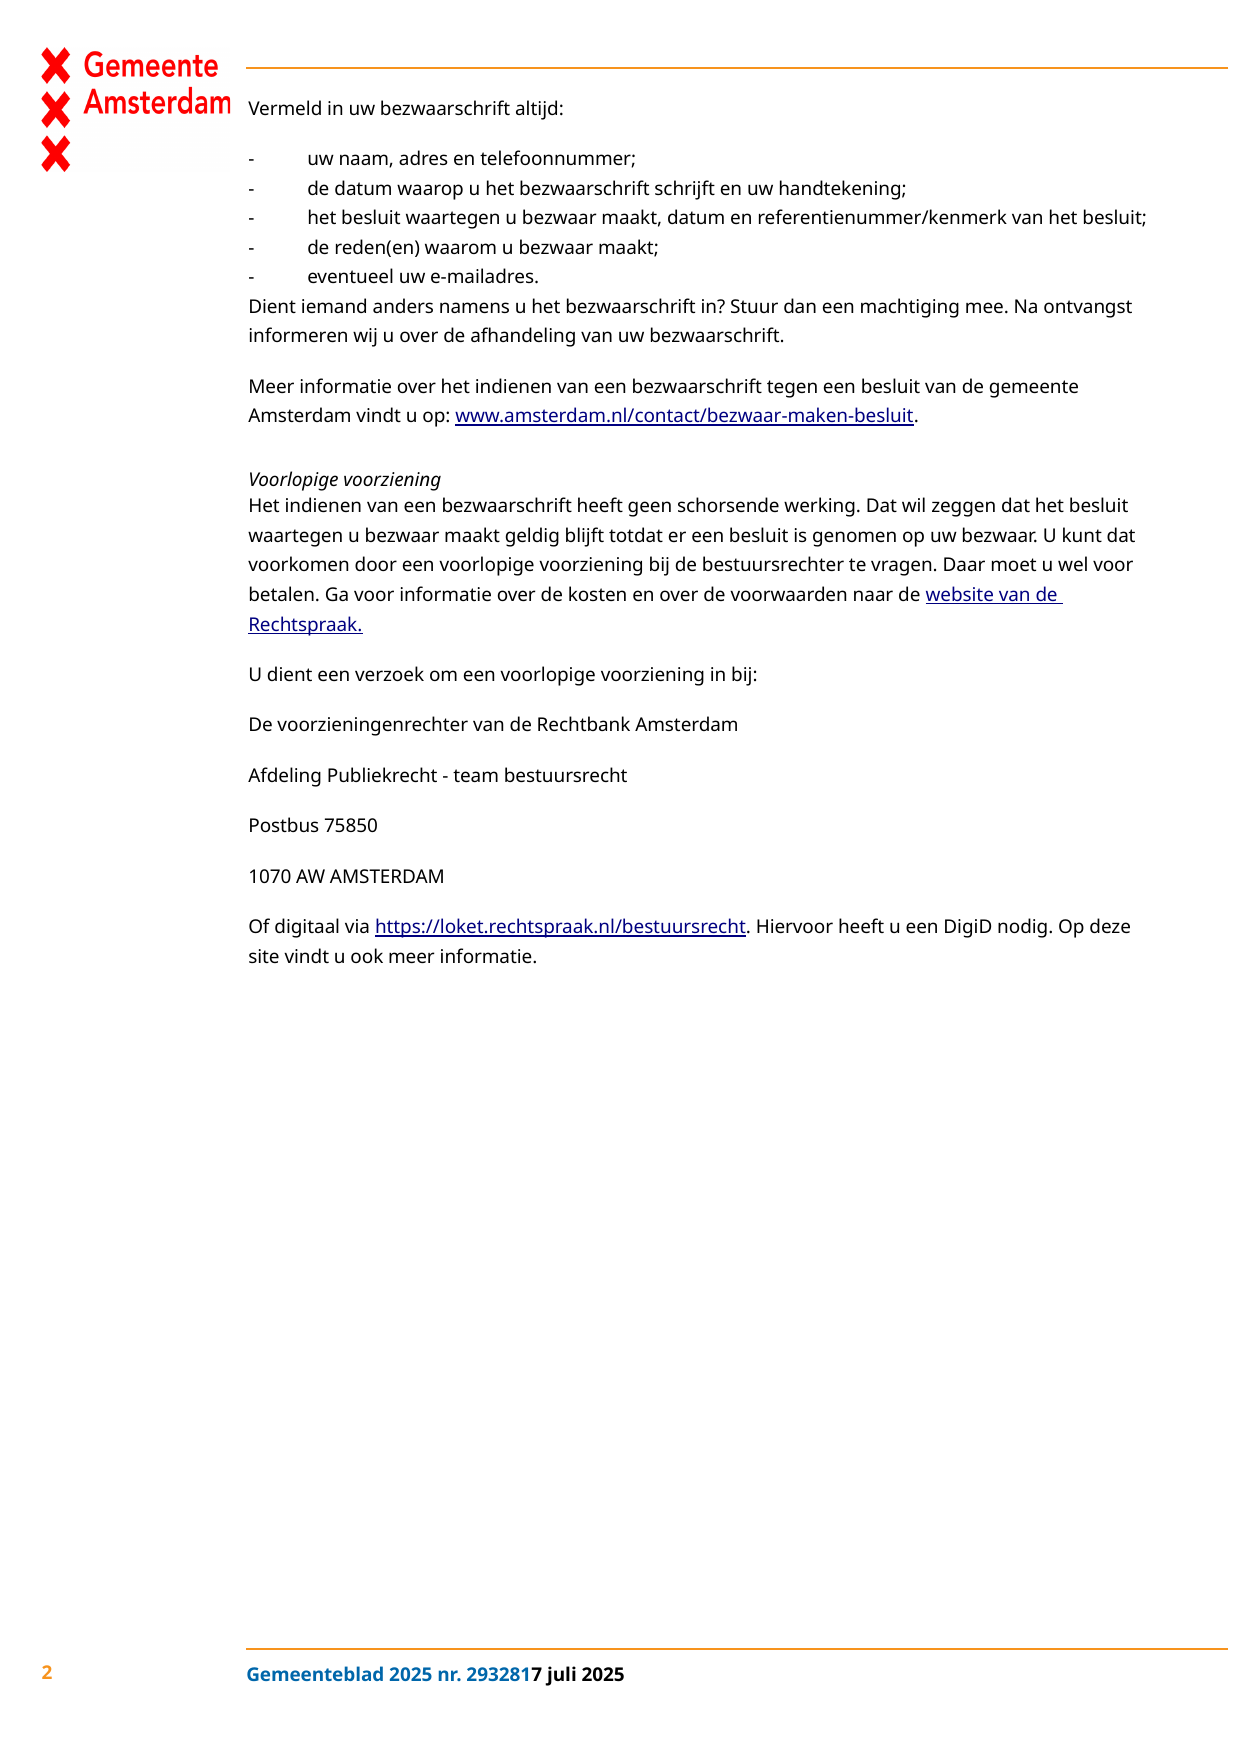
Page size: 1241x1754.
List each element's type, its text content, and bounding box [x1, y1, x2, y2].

list uw naam, adres en telefoonnummer; [248, 145, 1152, 171]
text Dient iemand anders namens u het bezwaarschrift in? Stuur dan een machtiging mee. Na ontvangst informeren wij u over de afhandeling van uw bezwaarschrift. [248, 293, 1152, 348]
text Het indienen van een bezwaarschrift heeft geen schorsende werking. Dat wil zeggen dat het besluit waartegen u bezwaar maakt geldig blijft totdat er een besluit is genomen op uw bezwaar. U kunt dat voorkomen door een voorlopige voorziening bij de bestuursrechter te vragen. Daar moet u wel voor betalen. Ga voor informatie over de kosten en over de voorwaarden naar de website van de Rechtspraak. [248, 492, 1152, 636]
text 1070 AW AMSTERDAM [248, 863, 1152, 888]
text U dient een verzoek om een voorlopige voorziening in bij: [248, 661, 1152, 687]
text Afdeling Publiekrecht - team bestuursrecht [248, 762, 1152, 788]
text Postbus 75850 [248, 812, 1152, 838]
picture [41, 47, 231, 172]
text Vermeld in uw bezwaarschrift altijd: [248, 95, 1152, 121]
list de datum waarop u het bezwaarschrift schrijft en uw handtekening; [248, 175, 1152, 201]
list de reden(en) waarom u bezwaar maakt; [248, 234, 1152, 260]
text De voorzieningenrechter van de Rechtbank Amsterdam [248, 712, 1152, 737]
list het besluit waartegen u bezwaar maakt, datum en referentienummer/kenmerk van het besluit; [248, 204, 1152, 230]
text Of digitaal via https://loket.rechtspraak.nl/bestuursrecht. Hiervoor heeft u een DigiD nodig. Op deze site vindt u ook meer informatie. [248, 913, 1152, 968]
text Voorlopige voorziening [248, 467, 1152, 492]
text Meer informatie over het indienen van een bezwaarschrift tegen een besluit van de gemeente Amsterdam vindt u op: www.amsterdam.nl/contact/bezwaar-maken-besluit. [248, 373, 1152, 428]
list eventueel uw e-mailadres. [248, 263, 1152, 289]
